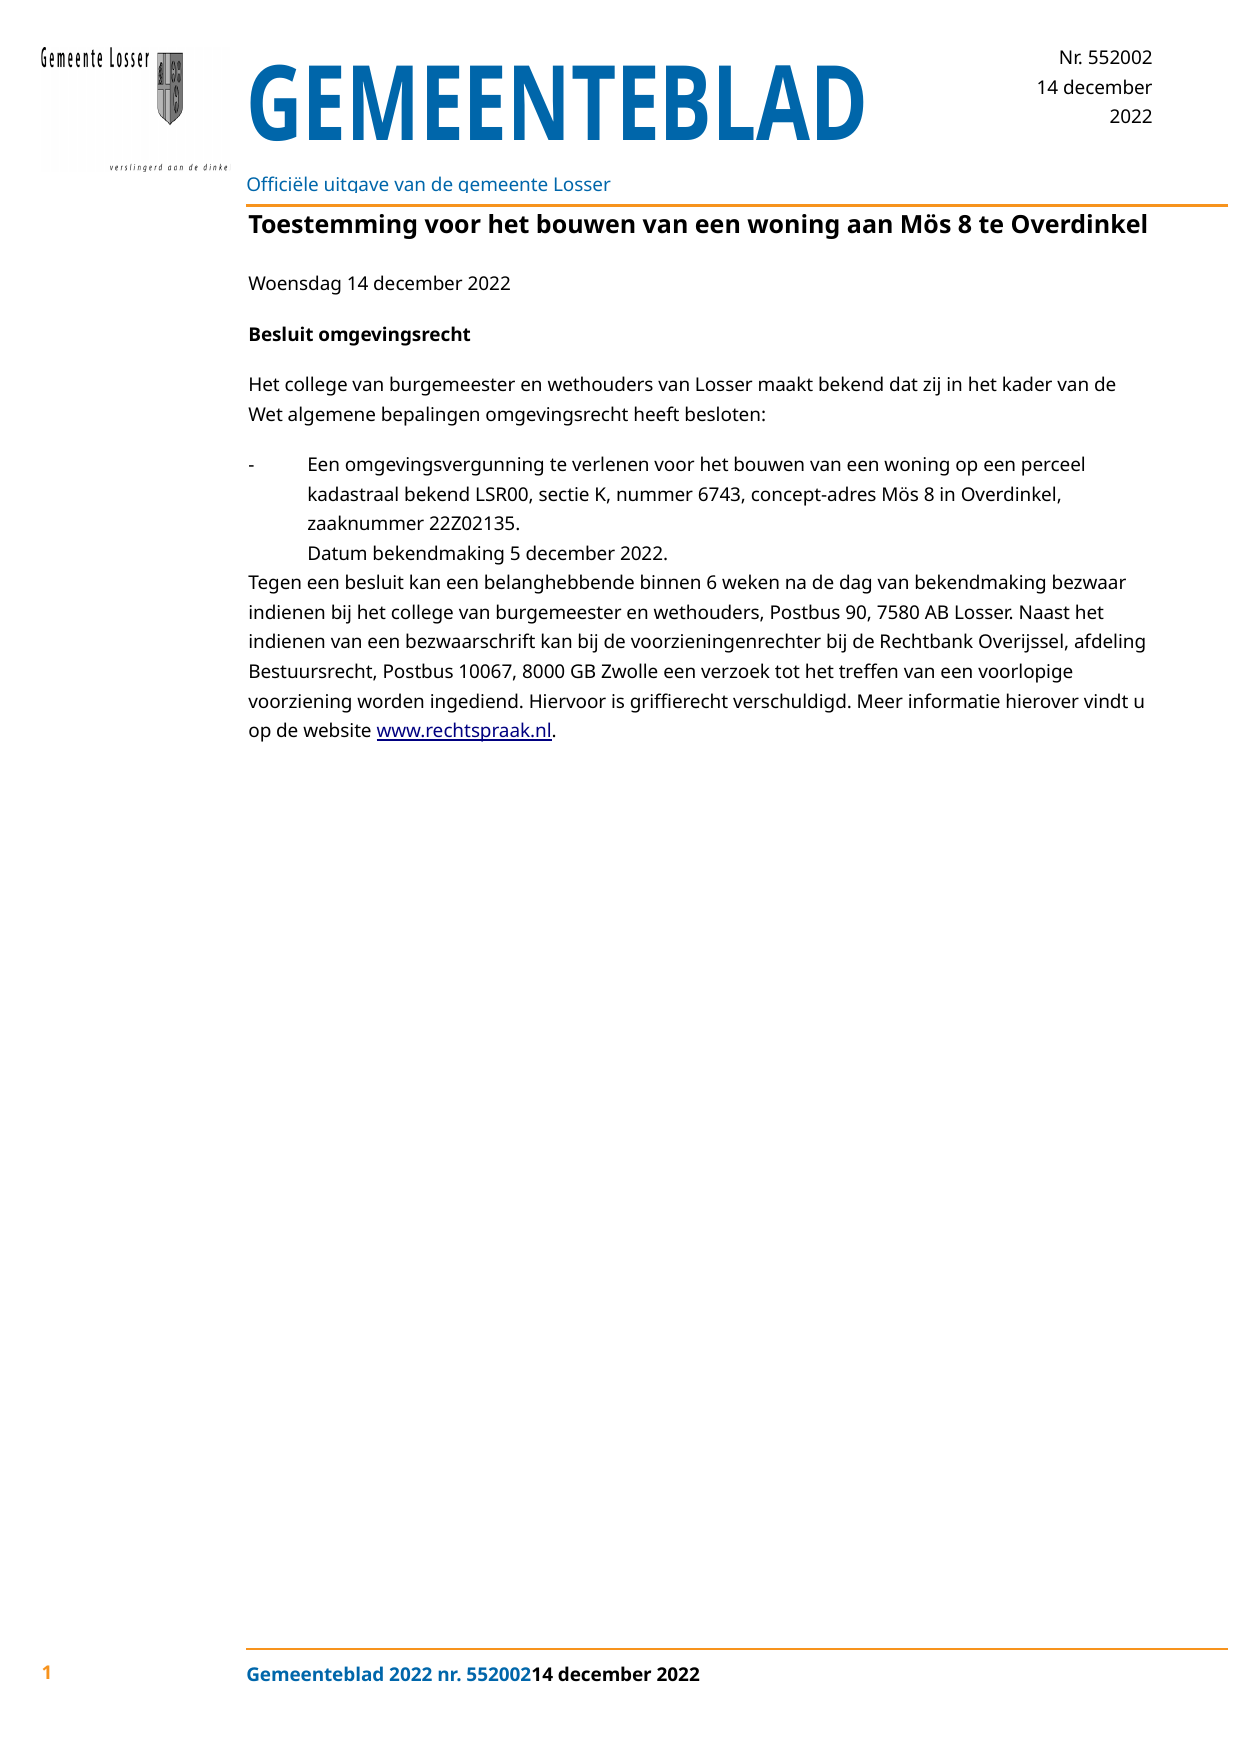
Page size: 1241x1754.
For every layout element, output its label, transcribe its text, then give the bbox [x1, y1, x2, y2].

text Toestemming voor het bouwen van een woning aan Mös 8 te Overdinkel [248, 207, 1152, 241]
text Woensdag 14 december 2022 [248, 270, 1152, 296]
picture [41, 47, 231, 172]
text Het college van burgemeester en wethouders van Losser maakt bekend dat zij in het kader van de Wet algemene bepalingen omgevingsrecht heeft besloten: [248, 371, 1152, 426]
list Een omgevingsvergunning te verlenen voor het bouwen van een woning op een perceel kadastraal bekend LSR00, sectie K, nummer 6743, concept-adres Mös 8 in Overdinkel, zaaknummer 22Z02135. [248, 451, 1152, 536]
list Datum bekendmaking 5 december 2022. [248, 540, 1152, 566]
text Tegen een besluit kan een belanghebbende binnen 6 weken na de dag van bekendmaking bezwaar indienen bij het college van burgemeester en wethouders, Postbus 90, 7580 AB Losser. Naast het indienen van een bezwaarschrift kan bij de voorzieningenrechter bij de Rechtbank Overijssel, afdeling Bestuursrecht, Postbus 10067, 8000 GB Zwolle een verzoek tot het treffen van een voorlopige voorziening worden ingediend. Hiervoor is griffierecht verschuldigd. Meer informatie hierover vindt u op de website www.rechtspraak.nl. [248, 569, 1152, 743]
text Besluit omgevingsrecht [248, 321, 1152, 346]
